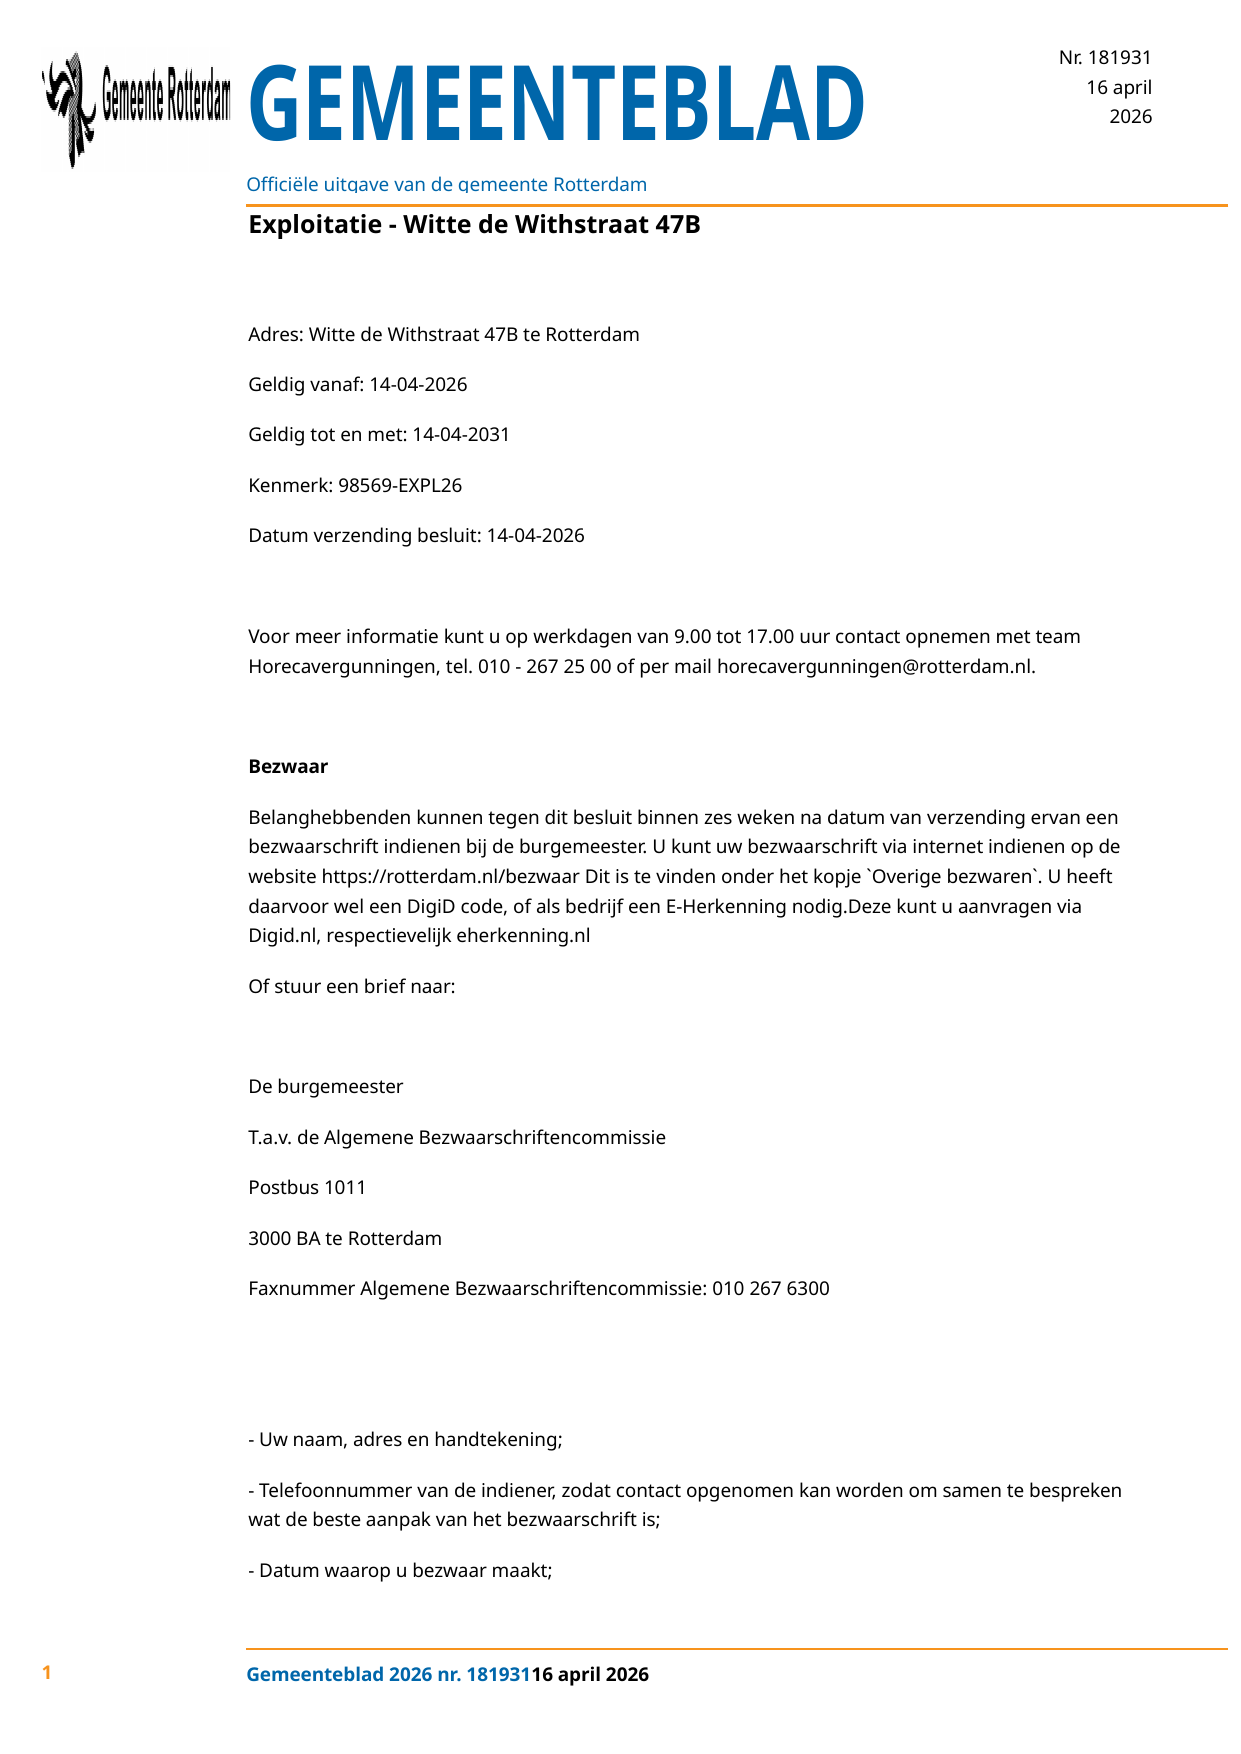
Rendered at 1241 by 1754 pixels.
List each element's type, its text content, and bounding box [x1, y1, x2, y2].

text Faxnummer Algemene Bezwaarschriftencommissie: 010 267 6300 [248, 1275, 1152, 1301]
text Adres: Witte de Withstraat 47B te Rotterdam [248, 321, 1152, 346]
text 3000 BA te Rotterdam [248, 1225, 1152, 1251]
text T.a.v. de Algemene Bezwaarschriftencommissie [248, 1124, 1152, 1150]
text Of stuur een brief naar: [248, 973, 1152, 998]
text Kenmerk: 98569-EXPL26 [248, 472, 1152, 498]
text - Telefoonnummer van de indiener, zodat contact opgenomen kan worden om samen te bespreken wat de beste aanpak van het bezwaarschrift is; [248, 1477, 1152, 1532]
text - Datum waarop u bezwaar maakt; [248, 1557, 1152, 1583]
text Bezwaar [248, 754, 1152, 779]
text Postbus 1011 [248, 1174, 1152, 1200]
text Voor meer informatie kunt u op werkdagen van 9.00 tot 17.00 uur contact opnemen met team Horecavergunningen, tel. 010 - 267 25 00 of per mail horecavergunningen@rotterdam.nl. [248, 623, 1152, 678]
picture [41, 47, 231, 172]
text Geldig tot en met: 14-04-2031 [248, 422, 1152, 447]
text Geldig vanaf: 14-04-2026 [248, 371, 1152, 397]
text De burgemeester [248, 1074, 1152, 1099]
text Belanghebbenden kunnen tegen dit besluit binnen zes weken na datum van verzending ervan een bezwaarschrift indienen bij de burgemeester. U kunt uw bezwaarschrift via internet indienen op de website https://rotterdam.nl/bezwaar Dit is te vinden onder het kopje `Overige bezwaren`. U heeft daarvoor wel een DigiD code, of als bedrijf een E-Herkenning nodig.Deze kunt u aanvragen via Digid.nl, respectievelijk eherkenning.nl [248, 804, 1152, 948]
text Datum verzending besluit: 14-04-2026 [248, 522, 1152, 548]
text - Uw naam, adres en handtekening; [248, 1427, 1152, 1452]
text Exploitatie - Witte de Withstraat 47B [248, 207, 1152, 241]
